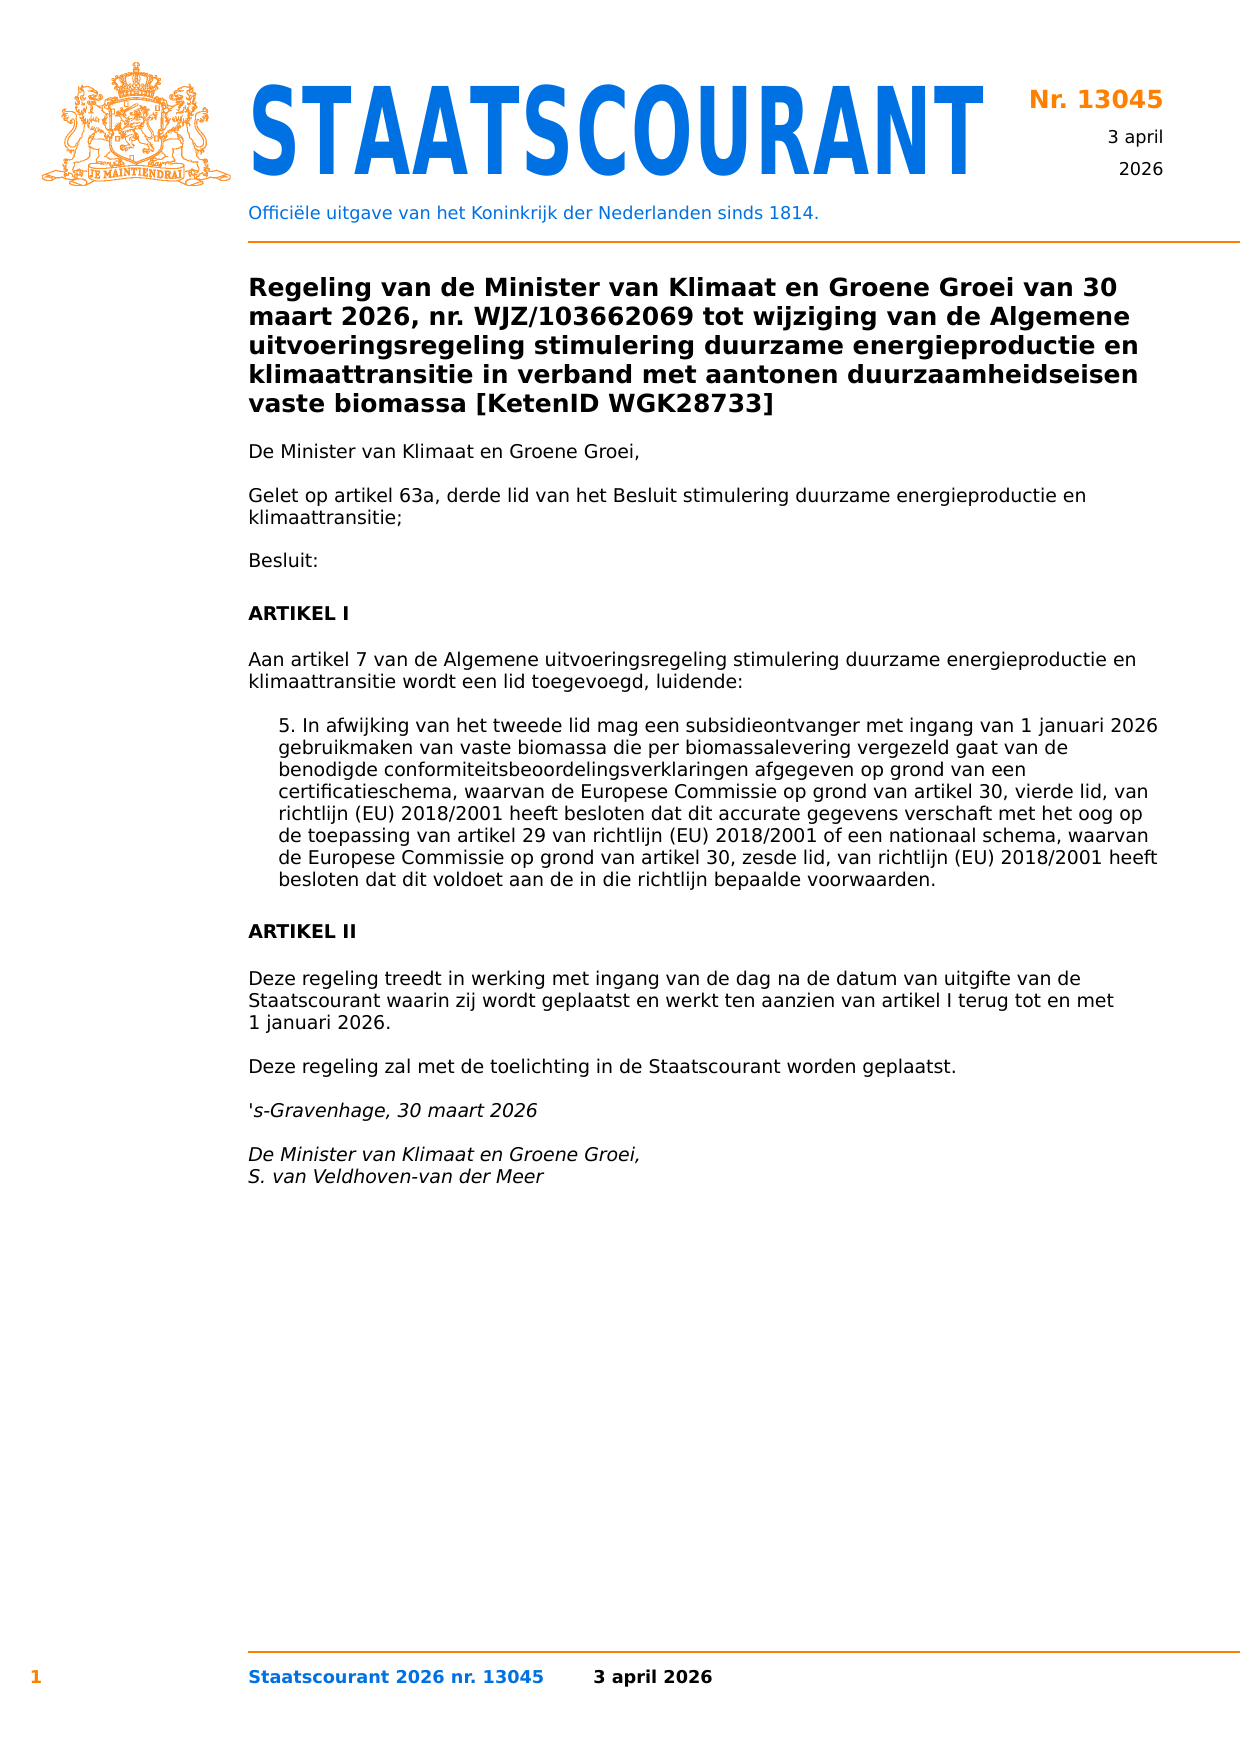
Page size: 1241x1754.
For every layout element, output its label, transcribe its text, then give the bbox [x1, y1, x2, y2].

table_header [25, 62, 248, 241]
table_header STAATSCOURANT [248, 62, 998, 203]
table_cell 3 april [998, 121, 1240, 153]
text 5. In afwijking van het tweede lid mag een subsidieontvanger met ingang van 1 januari 2026 gebruikmaken van vaste biomassa die per biomassalevering vergezeld gaat van de benodigde conformiteitsbeoordelingsverklaringen afgegeven op grond van een certificatieschema, waarvan de Europese Commissie op grond van artikel 30, vierde lid, van richtlijn (EU) 2018/2001 heeft besloten dat dit accurate gegevens verschaft met het oog op de toepassing van artikel 29 van richtlijn (EU) 2018/2001 of een nationaal schema, waarvan de Europese Commissie op grond van artikel 30, zesde lid, van richtlijn (EU) 2018/2001 heeft besloten dat dit voldoet aan de in die richtlijn bepaalde voorwaarden. [278, 715, 1163, 891]
picture [41, 62, 231, 186]
text Deze regeling zal met de toelichting in de Staatscourant worden geplaatst. [248, 1056, 1163, 1078]
table_header Nr. 13045 [998, 62, 1240, 121]
subtitle Regeling van de Minister van Klimaat en Groene Groei van 30 maart 2026, nr. WJZ/103662069 tot wijziging van de Algemene uitvoeringsregeling stimulering duurzame energieproductie en klimaattransitie in verband met aantonen duurzaamheidseisen vaste biomassa [KetenID WGK28733] [248, 273, 1163, 419]
text Besluit: [248, 550, 1163, 572]
text Deze regeling treedt in werking met ingang van de dag na de datum van uitgifte van de Staatscourant waarin zij wordt geplaatst en werkt ten aanzien van artikel I terug tot en met 1 januari 2026. [248, 968, 1163, 1034]
text Gelet op artikel 63a, derde lid van het Besluit stimulering duurzame energieproductie en klimaattransitie; [248, 484, 1163, 528]
subtitle ARTIKEL II [248, 921, 1163, 943]
table_cell 2026 [998, 153, 1240, 203]
text De Minister van Klimaat en Groene Groei, [248, 441, 1163, 463]
text De Minister van Klimaat en Groene Groei, S. van Veldhoven-van der Meer [248, 1143, 1163, 1187]
table_cell Officiële uitgave van het Koninkrijk der Nederlanden sinds 1814. [248, 203, 1240, 241]
subtitle ARTIKEL I [248, 602, 1163, 624]
text 's-Gravenhage, 30 maart 2026 [248, 1100, 1163, 1122]
text Aan artikel 7 van de Algemene uitvoeringsregeling stimulering duurzame energieproductie en klimaattransitie wordt een lid toegevoegd, luidende: [248, 649, 1163, 693]
